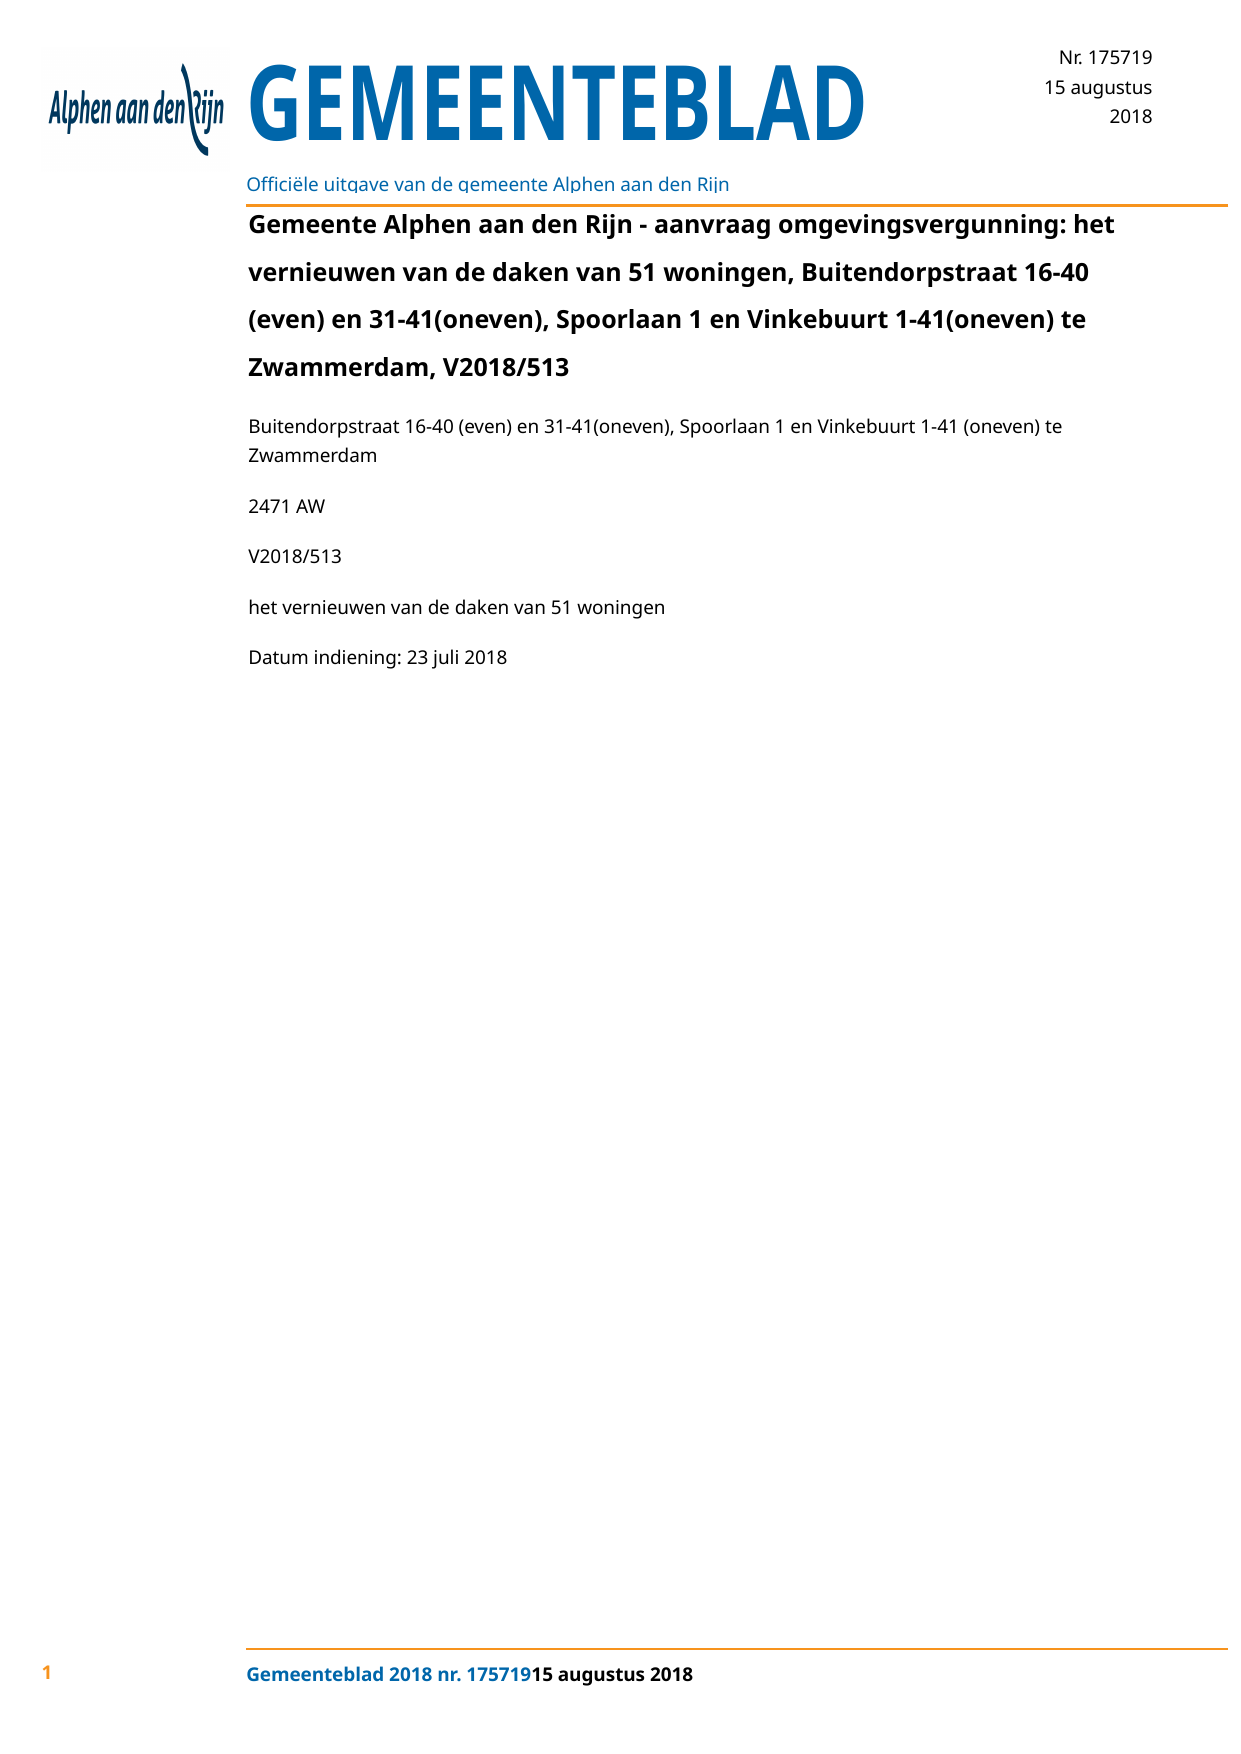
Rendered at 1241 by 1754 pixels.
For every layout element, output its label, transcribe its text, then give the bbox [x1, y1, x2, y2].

text Datum indiening: 23 juli 2018 [248, 644, 1152, 670]
text V2018/513 [248, 543, 1152, 569]
picture [41, 47, 231, 172]
text het vernieuwen van de daken van 51 woningen [248, 594, 1152, 620]
text 2471 AW [248, 493, 1152, 519]
text Gemeente Alphen aan den Rijn - aanvraag omgevingsvergunning: het vernieuwen van de daken van 51 woningen, Buitendorpstraat 16-40 (even) en 31-41(oneven), Spoorlaan 1 en Vinkebuurt 1-41(oneven) te Zwammerdam, V2018/513 [248, 207, 1152, 384]
text Buitendorpstraat 16-40 (even) en 31-41(oneven), Spoorlaan 1 en Vinkebuurt 1-41 (oneven) te Zwammerdam [248, 413, 1152, 468]
